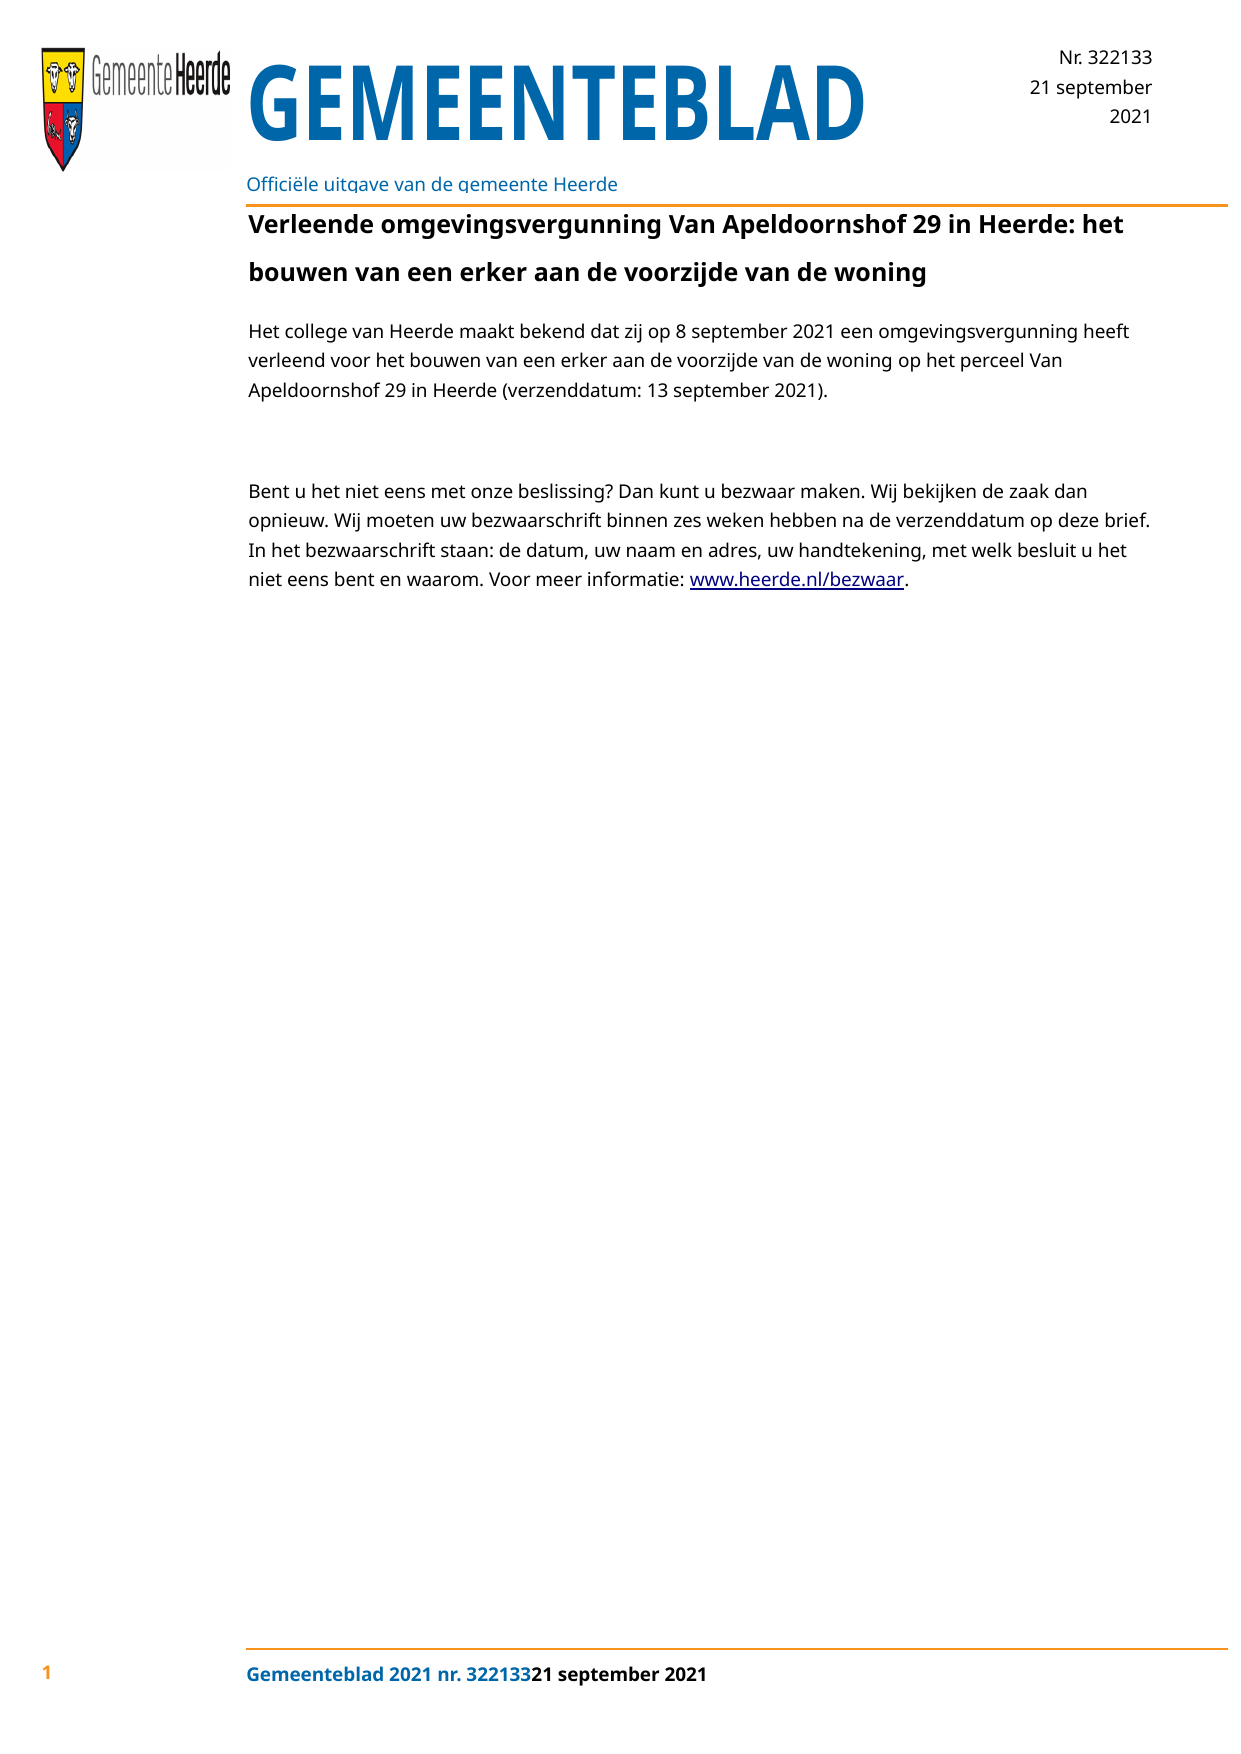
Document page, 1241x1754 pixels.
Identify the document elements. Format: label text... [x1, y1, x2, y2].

text Bent u het niet eens met onze beslissing? Dan kunt u bezwaar maken. Wij bekijken de zaak dan opnieuw. Wij moeten uw bezwaarschrift binnen zes weken hebben na de verzenddatum op deze brief. In het bezwaarschrift staan: de datum, uw naam en adres, uw handtekening, met welk besluit u het niet eens bent en waarom. Voor meer informatie: www.heerde.nl/bezwaar. [248, 478, 1152, 592]
text Verleende omgevingsvergunning Van Apeldoornshof 29 in Heerde: het bouwen van een erker aan de voorzijde van de woning [248, 207, 1152, 288]
picture [41, 47, 231, 172]
text Het college van Heerde maakt bekend dat zij op 8 september 2021 een omgevingsvergunning heeft verleend voor het bouwen van een erker aan de voorzijde van de woning op het perceel Van Apeldoornshof 29 in Heerde (verzenddatum: 13 september 2021). [248, 318, 1152, 403]
